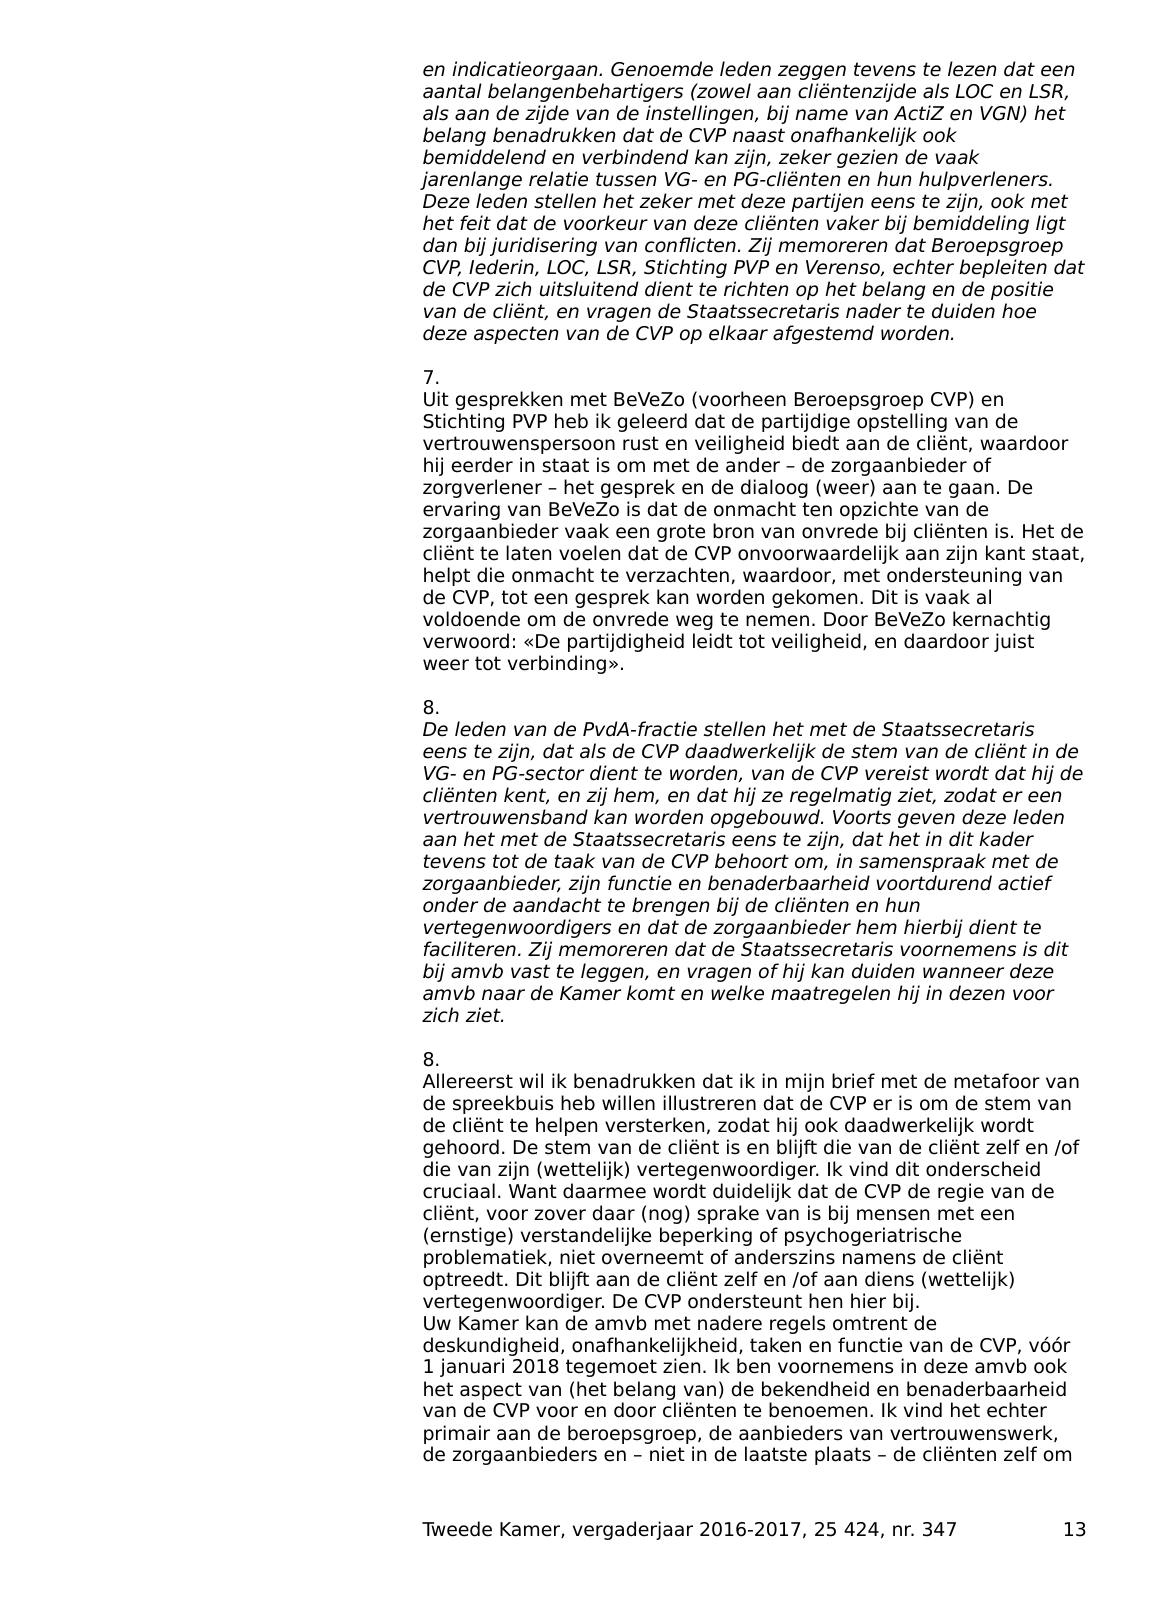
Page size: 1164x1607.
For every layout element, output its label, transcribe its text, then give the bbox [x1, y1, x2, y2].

text Uit gesprekken met BeVeZo (voorheen Beroepsgroep CVP) en Stichting PVP heb ik geleerd dat de partijdige opstelling van de vertrouwenspersoon rust en veiligheid biedt aan de cliënt, waardoor hij eerder in staat is om met de ander – de zorgaanbieder of zorgverlener – het gesprek en de dialoog (weer) aan te gaan. De ervaring van BeVeZo is dat de onmacht ten opzichte van de zorgaanbieder vaak een grote bron van onvrede bij cliënten is. Het de cliënt te laten voelen dat de CVP onvoorwaardelijk aan zijn kant staat, helpt die onmacht te verzachten, waardoor, met ondersteuning van de CVP, tot een gesprek kan worden gekomen. Dit is vaak al voldoende om de onvrede weg te nemen. Door BeVeZo kernachtig verwoord: «De partijdigheid leidt tot veiligheid, en daardoor juist weer tot verbinding». [422, 389, 1087, 675]
text De leden van de PvdA-fractie stellen het met de Staatssecretaris eens te zijn, dat als de CVP daadwerkelijk de stem van de cliënt in de VG- en PG-sector dient te worden, van de CVP vereist wordt dat hij de cliënten kent, en zij hem, en dat hij ze regelmatig ziet, zodat er een vertrouwensband kan worden opgebouwd. Voorts geven deze leden aan het met de Staatssecretaris eens te zijn, dat het in dit kader tevens tot de taak van de CVP behoort om, in samenspraak met de zorgaanbieder, zijn functie en benaderbaarheid voortdurend actief onder de aandacht te brengen bij de cliënten en hun vertegenwoordigers en dat de zorgaanbieder hem hierbij dient te faciliteren. Zij memoreren dat de Staatssecretaris voornemens is dit bij amvb vast te leggen, en vragen of hij kan duiden wanneer deze amvb naar de Kamer komt en welke maatregelen hij in dezen voor zich ziet. [422, 719, 1087, 1027]
text Allereerst wil ik benadrukken dat ik in mijn brief met de metafoor van de spreekbuis heb willen illustreren dat de CVP er is om de stem van de cliënt te helpen versterken, zodat hij ook daadwerkelijk wordt gehoord. De stem van de cliënt is en blijft die van de cliënt zelf en /of die van zijn (wettelijk) vertegenwoordiger. Ik vind dit onderscheid cruciaal. Want daarmee wordt duidelijk dat de CVP de regie van de cliënt, voor zover daar (nog) sprake van is bij mensen met een (ernstige) verstandelijke beperking of psychogeriatrische problematiek, niet overneemt of anderszins namens de cliënt optreedt. Dit blijft aan de cliënt zelf en /of aan diens (wettelijk) vertegenwoordiger. De CVP ondersteunt hen hier bij. [422, 1071, 1087, 1312]
text Uw Kamer kan de amvb met nadere regels omtrent de deskundigheid, onafhankelijkheid, taken en functie van de CVP, vóór 1 januari 2018 tegemoet zien. Ik ben voornemens in deze amvb ook het aspect van (het belang van) de bekendheid en benaderbaarheid van de CVP voor en door cliënten te benoemen. Ik vind het echter primair aan de beroepsgroep, de aanbieders van vertrouwenswerk, de zorgaanbieders en – niet in de laatste plaats – de cliënten zelf om [422, 1312, 1087, 1466]
text 7. [422, 367, 1087, 389]
text 8. [422, 1049, 1087, 1071]
text en indicatieorgaan. Genoemde leden zeggen tevens te lezen dat een aantal belangenbehartigers (zowel aan cliëntenzijde als LOC en LSR, als aan de zijde van de instellingen, bij name van ActiZ en VGN) het belang benadrukken dat de CVP naast onafhankelijk ook bemiddelend en verbindend kan zijn, zeker gezien de vaak jarenlange relatie tussen VG- en PG-cliënten en hun hulpverleners. Deze leden stellen het zeker met deze partijen eens te zijn, ook met het feit dat de voorkeur van deze cliënten vaker bij bemiddeling ligt dan bij juridisering van conflicten. Zij memoreren dat Beroepsgroep CVP, Iederin, LOC, LSR, Stichting PVP en Verenso, echter bepleiten dat de CVP zich uitsluitend dient te richten op het belang en de positie van de cliënt, en vragen de Staatssecretaris nader te duiden hoe deze aspecten van de CVP op elkaar afgestemd worden. [422, 59, 1087, 345]
text 8. [422, 697, 1087, 719]
